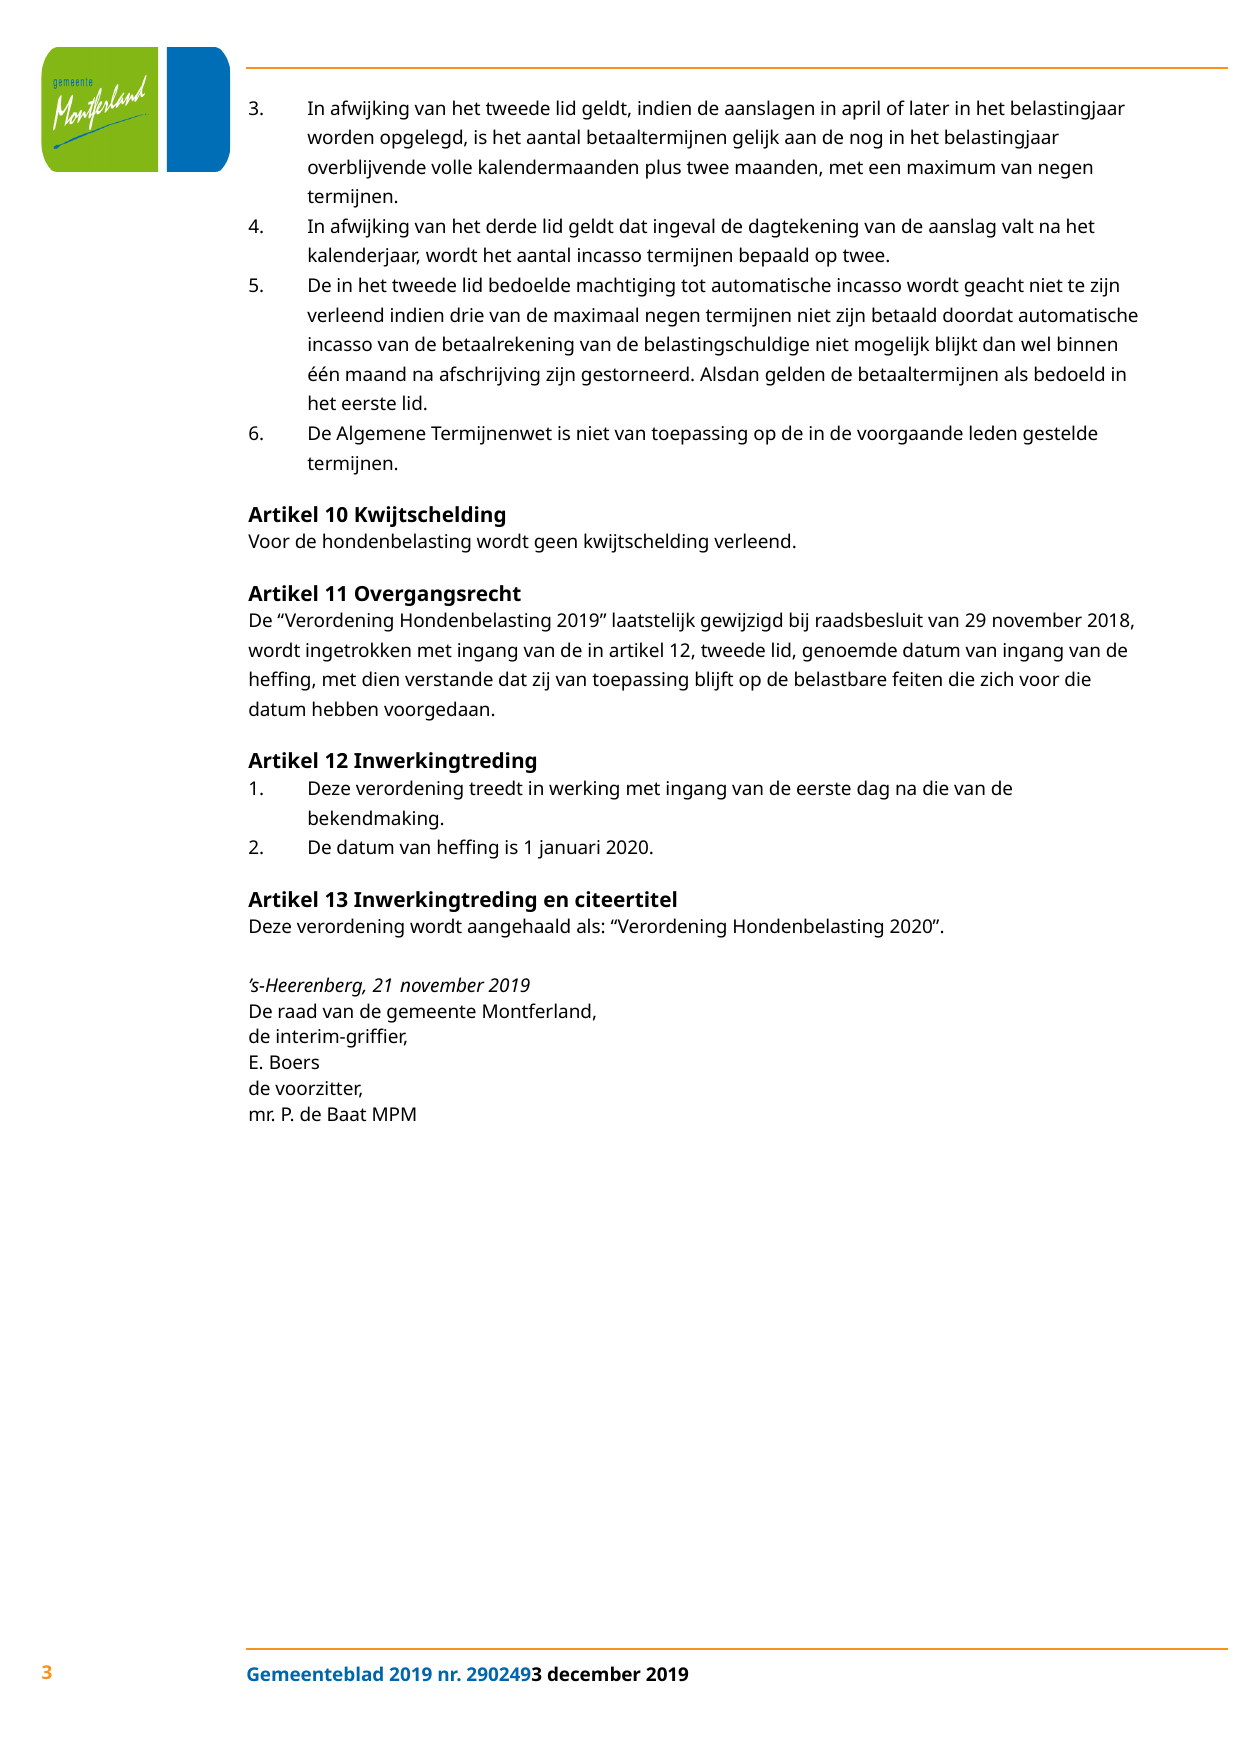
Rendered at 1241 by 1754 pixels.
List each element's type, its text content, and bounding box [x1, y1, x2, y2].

text de interim-griffier, [248, 1024, 1152, 1049]
list De Algemene Termijnenwet is niet van toepassing op de in de voorgaande leden gestelde termijnen. [248, 420, 1152, 476]
text ’s-Heerenberg, 21 november 2019 [248, 972, 1152, 998]
list In afwijking van het derde lid geldt dat ingeval de dagtekening van de aanslag valt na het kalenderjaar, wordt het aantal incasso termijnen bepaald op twee. [248, 213, 1152, 268]
list De datum van heffing is 1 januari 2020. [248, 834, 1152, 860]
text De “Verordening Hondenbelasting 2019” laatstelijk gewijzigd bij raadsbesluit van 29 november 2018, wordt ingetrokken met ingang van de in artikel 12, tweede lid, genoemde datum van ingang van de heffing, met dien verstande dat zij van toepassing blijft op de belastbare feiten die zich voor die datum hebben voorgedaan. [248, 607, 1152, 722]
text Deze verordening wordt aangehaald als: “Verordening Hondenbelasting 2020”. [248, 913, 1152, 939]
text E. Boers [248, 1049, 1152, 1075]
text de voorzitter, [248, 1075, 1152, 1101]
text Voor de hondenbelasting wordt geen kwijtschelding verleend. [248, 529, 1152, 554]
text Artikel 12 Inwerkingtreding [248, 747, 1152, 775]
text Artikel 11 Overgangsrecht [248, 579, 1152, 607]
text De raad van de gemeente Montferland, [248, 998, 1152, 1024]
list Deze verordening treedt in werking met ingang van de eerste dag na die van de bekendmaking. [248, 775, 1152, 830]
list De in het tweede lid bedoelde machtiging tot automatische incasso wordt geacht niet te zijn verleend indien drie van de maximaal negen termijnen niet zijn betaald doordat automatische incasso van de betaalrekening van de belastingschuldige niet mogelijk blijkt dan wel binnen één maand na afschrijving zijn gestorneerd. Alsdan gelden de betaaltermijnen als bedoeld in het eerste lid. [248, 272, 1152, 416]
picture [41, 47, 231, 172]
text Artikel 10 Kwijtschelding [248, 500, 1152, 529]
text Artikel 13 Inwerkingtreding en citeertitel [248, 885, 1152, 913]
list In afwijking van het tweede lid geldt, indien de aanslagen in april of later in het belastingjaar worden opgelegd, is het aantal betaaltermijnen gelijk aan de nog in het belastingjaar overblijvende volle kalendermaanden plus twee maanden, met een maximum van negen termijnen. [248, 95, 1152, 209]
text mr. P. de Baat MPM [248, 1101, 1152, 1127]
